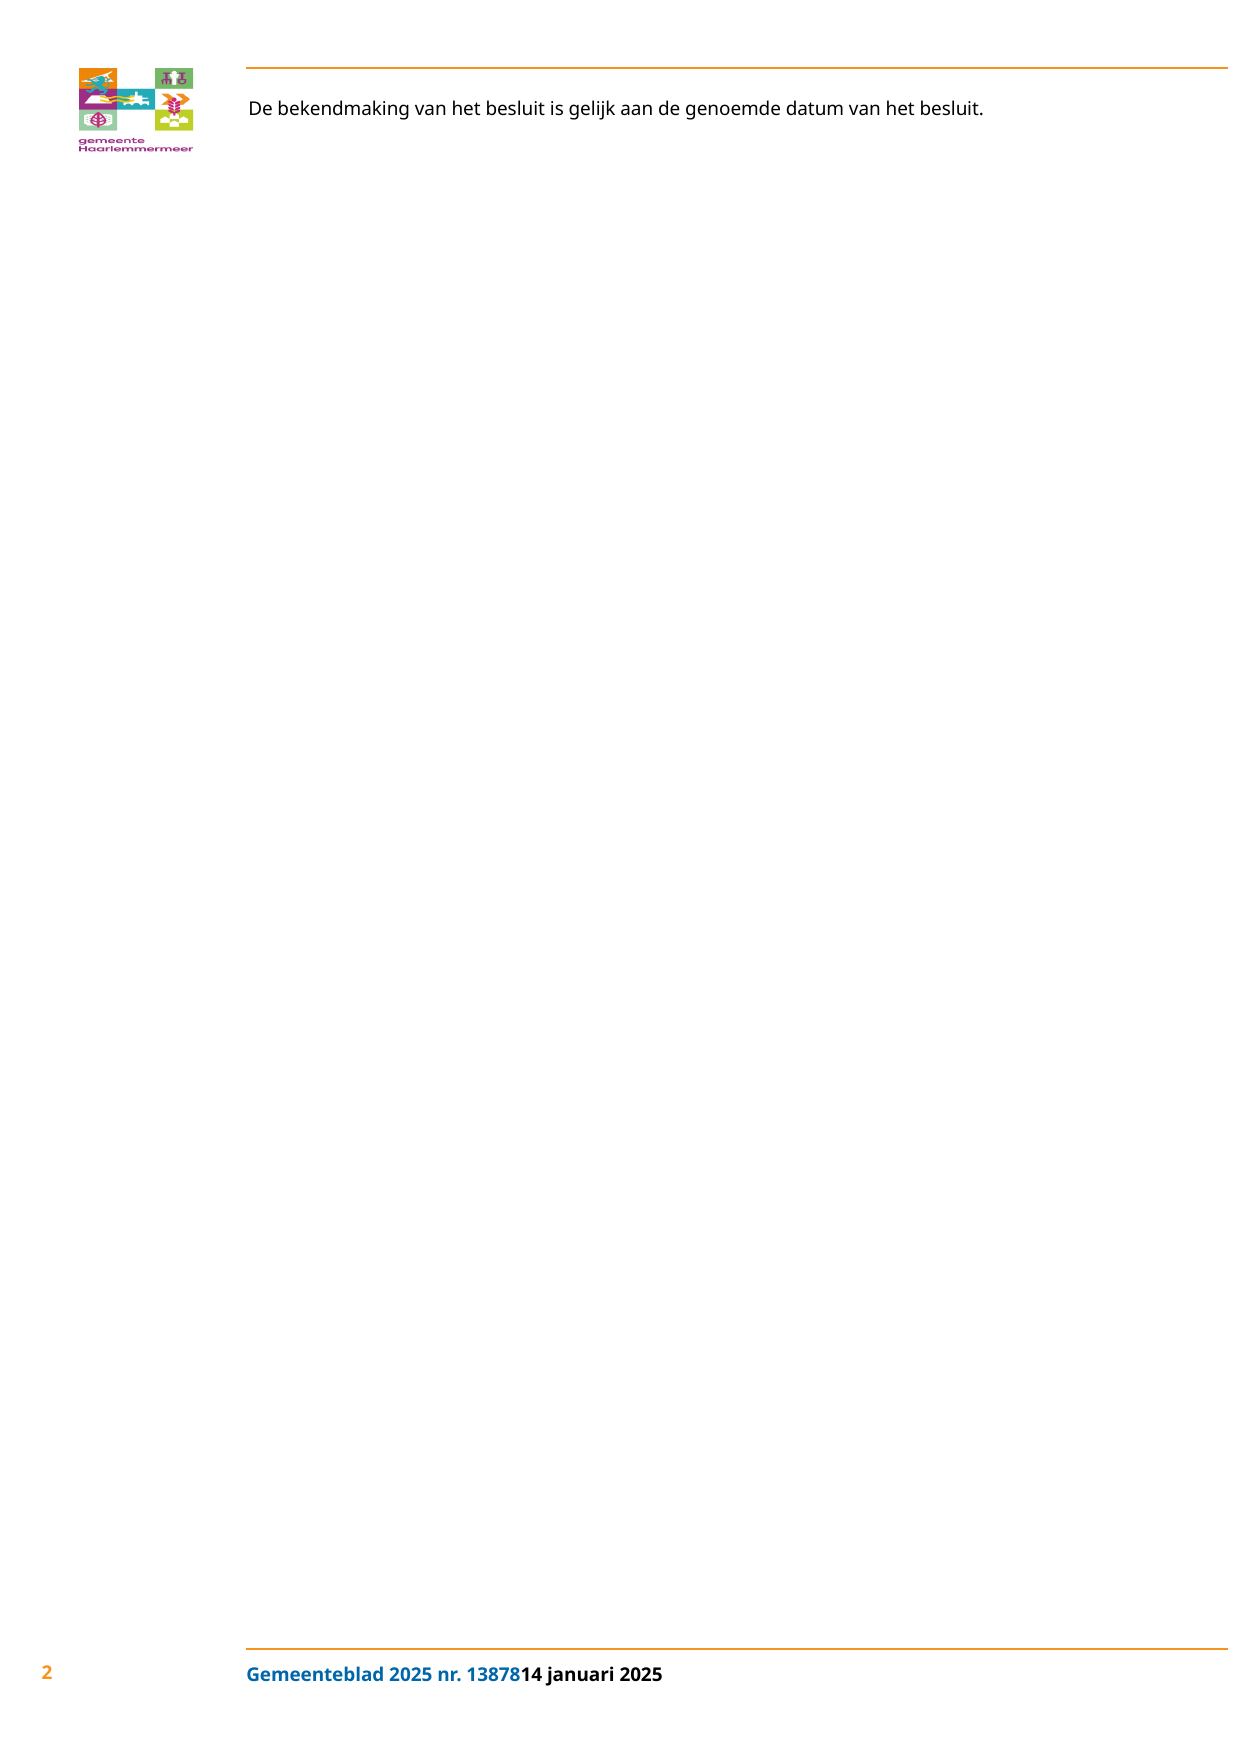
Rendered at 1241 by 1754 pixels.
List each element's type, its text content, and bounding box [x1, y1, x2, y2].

text De bekendmaking van het besluit is gelijk aan de genoemde datum van het besluit. [248, 95, 1152, 121]
picture [41, 47, 231, 172]
